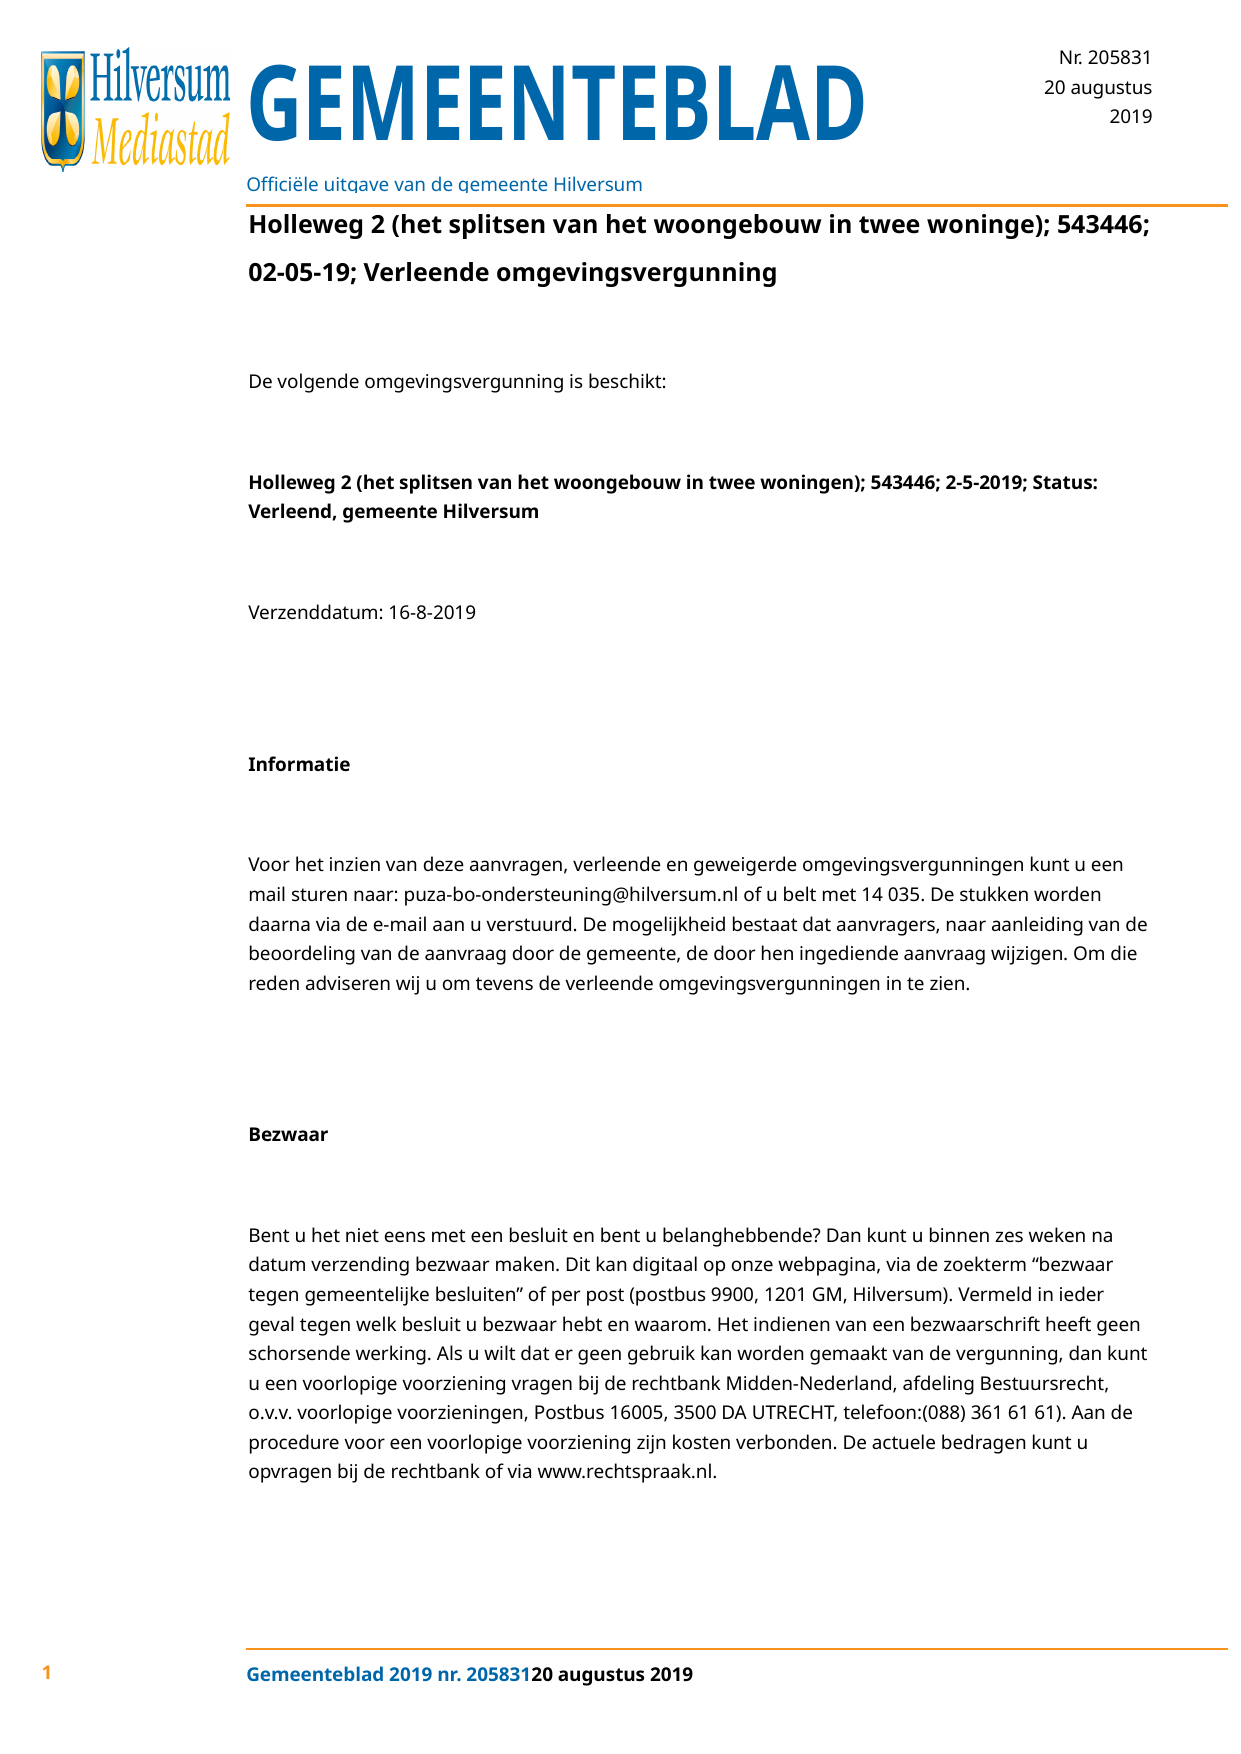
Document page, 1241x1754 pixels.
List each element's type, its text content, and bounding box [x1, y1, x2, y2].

text De volgende omgevingsvergunning is beschikt: [248, 368, 1152, 394]
text Bent u het niet eens met een besluit en bent u belanghebbende? Dan kunt u binnen zes weken na datum verzending bezwaar maken. Dit kan digitaal op onze webpagina, via de zoekterm “bezwaar tegen gemeentelijke besluiten” of per post (postbus 9900, 1201 GM, Hilversum). Vermeld in ieder geval tegen welk besluit u bezwaar hebt en waarom. Het indienen van een bezwaarschrift heeft geen schorsende werking. Als u wilt dat er geen gebruik kan worden gemaakt van de vergunning, dan kunt u een voorlopige voorziening vragen bij de rechtbank Midden-Nederland, afdeling Bestuursrecht, o.v.v. voorlopige voorzieningen, Postbus 16005, 3500 DA UTRECHT, telefoon:(088) 361 61 61). Aan de procedure voor een voorlopige voorziening zijn kosten verbonden. De actuele bedragen kunt u opvragen bij de rechtbank of via www.rechtspraak.nl. [248, 1222, 1152, 1484]
picture [41, 47, 231, 172]
text Informatie [248, 751, 1152, 777]
text Holleweg 2 (het splitsen van het woongebouw in twee woninge); 543446; 02-05-19; Verleende omgevingsvergunning [248, 207, 1152, 288]
text Verzenddatum: 16-8-2019 [248, 599, 1152, 625]
text Bezwaar [248, 1121, 1152, 1147]
text Voor het inzien van deze aanvragen, verleende en geweigerde omgevingsvergunningen kunt u een mail sturen naar: puza-bo-ondersteuning@hilversum.nl of u belt met 14 035. De stukken worden daarna via de e-mail aan u verstuurd. De mogelijkheid bestaat dat aanvragers, naar aanleiding van de beoordeling van de aanvraag door de gemeente, de door hen ingediende aanvraag wijzigen. Om die reden adviseren wij u om tevens de verleende omgevingsvergunningen in te zien. [248, 852, 1152, 996]
text Holleweg 2 (het splitsen van het woongebouw in twee woningen); 543446; 2-5-2019; Status: Verleend, gemeente Hilversum [248, 469, 1152, 524]
